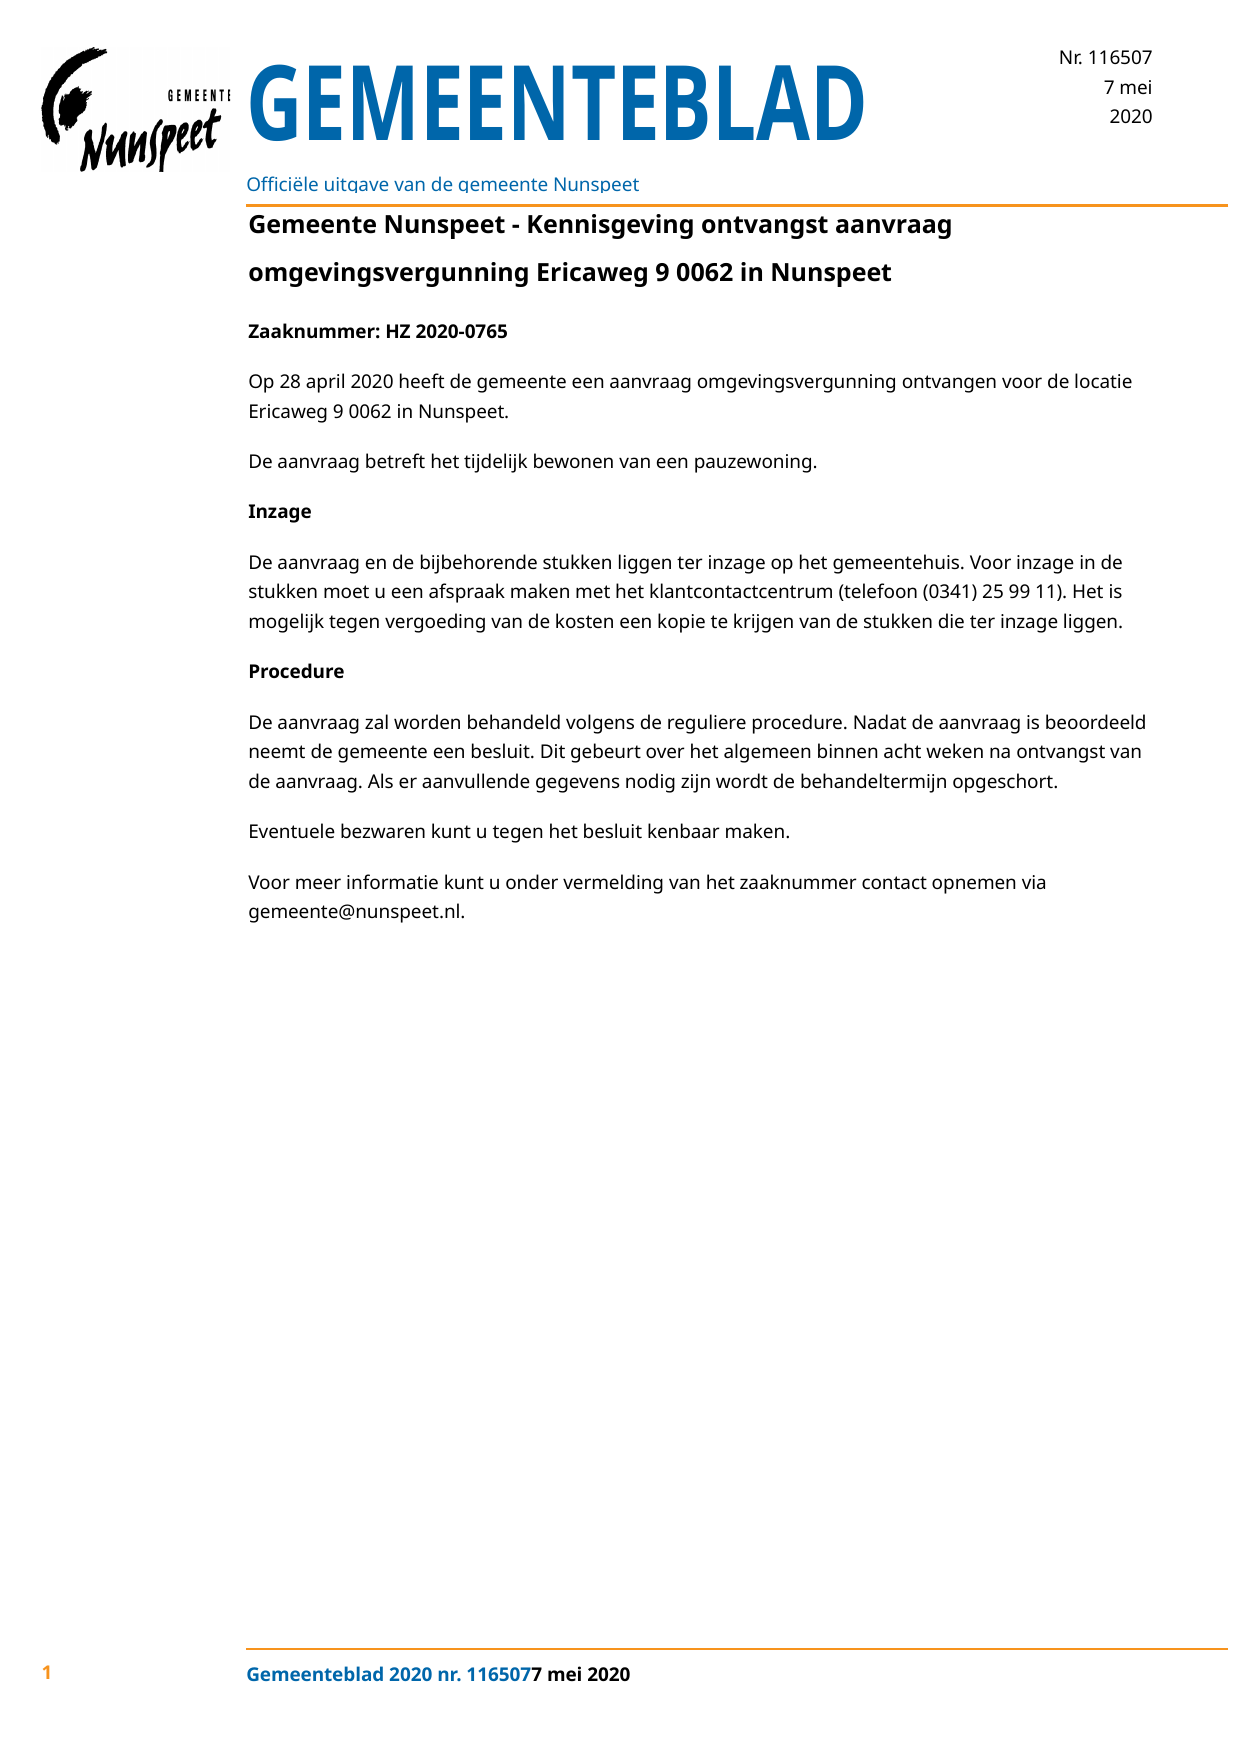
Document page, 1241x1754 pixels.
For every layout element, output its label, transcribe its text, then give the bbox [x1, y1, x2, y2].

text Procedure [248, 659, 1152, 684]
text De aanvraag betreft het tijdelijk bewonen van een pauzewoning. [248, 448, 1152, 474]
text De aanvraag zal worden behandeld volgens de reguliere procedure. Nadat de aanvraag is beoordeeld neemt de gemeente een besluit. Dit gebeurt over het algemeen binnen acht weken na ontvangst van de aanvraag. Als er aanvullende gegevens nodig zijn wordt de behandeltermijn opgeschort. [248, 709, 1152, 794]
text Eventuele bezwaren kunt u tegen het besluit kenbaar maken. [248, 819, 1152, 844]
text Inzage [248, 499, 1152, 524]
picture [41, 47, 231, 172]
text Gemeente Nunspeet - Kennisgeving ontvangst aanvraag omgevingsvergunning Ericaweg 9 0062 in Nunspeet [248, 207, 1152, 288]
text Zaaknummer: HZ 2020-0765 [248, 318, 1152, 344]
text Op 28 april 2020 heeft de gemeente een aanvraag omgevingsvergunning ontvangen voor de locatie Ericaweg 9 0062 in Nunspeet. [248, 368, 1152, 424]
text De aanvraag en de bijbehorende stukken liggen ter inzage op het gemeentehuis. Voor inzage in de stukken moet u een afspraak maken met het klantcontactcentrum (telefoon (0341) 25 99 11). Het is mogelijk tegen vergoeding van de kosten een kopie te krijgen van de stukken die ter inzage liggen. [248, 549, 1152, 634]
text Voor meer informatie kunt u onder vermelding van het zaaknummer contact opnemen via gemeente@nunspeet.nl. [248, 869, 1152, 924]
